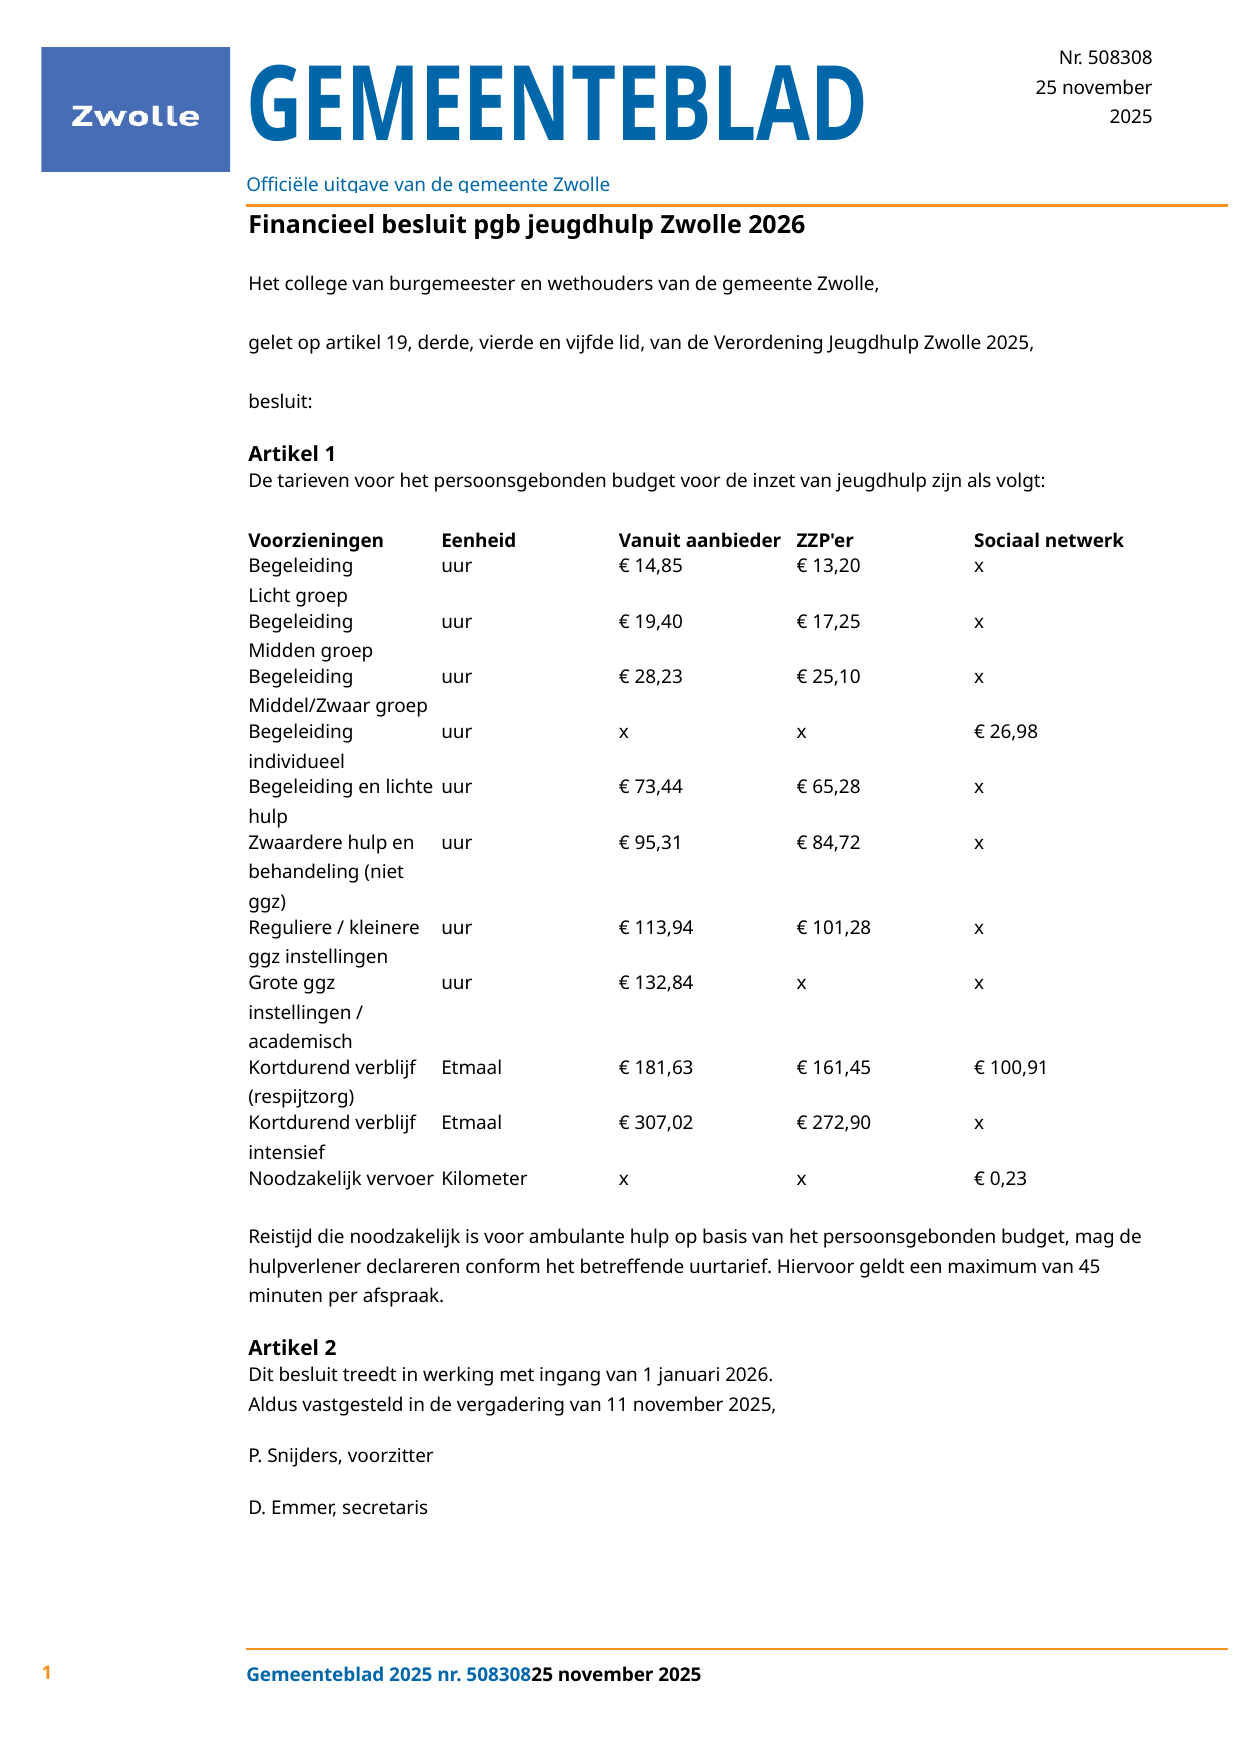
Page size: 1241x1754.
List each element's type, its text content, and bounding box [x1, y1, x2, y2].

table_cell x [796, 1165, 974, 1191]
table_cell x [619, 1165, 796, 1191]
text P. Snijders, voorzitter [248, 1442, 1152, 1468]
table_cell x [974, 914, 1152, 969]
table_cell € 65,28 [796, 774, 974, 829]
table_cell Kortdurend verblijf (respijtzorg) [248, 1054, 441, 1109]
table_cell € 13,20 [796, 553, 974, 608]
picture [41, 47, 231, 172]
table_cell Begeleiding Midden groep [248, 608, 441, 663]
table_cell x [796, 969, 974, 1054]
table_cell Begeleiding Licht groep [248, 553, 441, 608]
text gelet op artikel 19, derde, vierde en vijfde lid, van de Verordening Jeugdhulp Zwolle 2025, [248, 329, 1152, 355]
text De tarieven voor het persoonsgebonden budget voor de inzet van jeugdhulp zijn als volgt: [248, 467, 1152, 493]
table_cell € 17,25 [796, 608, 974, 663]
table_cell € 113,94 [619, 914, 796, 969]
text Artikel 1 [248, 439, 1152, 467]
text D. Emmer, secretaris [248, 1494, 1152, 1519]
table_cell € 272,90 [796, 1110, 974, 1165]
table_cell Kilometer [441, 1165, 619, 1191]
table_cell x [974, 1110, 1152, 1165]
table_cell € 95,31 [619, 829, 796, 914]
table_cell uur [441, 969, 619, 1054]
table_cell x [619, 719, 796, 774]
table_header Vanuit aanbieder [619, 527, 796, 552]
table_cell Reguliere / kleinere ggz instellingen [248, 914, 441, 969]
table_cell uur [441, 914, 619, 969]
table_cell uur [441, 663, 619, 718]
table_cell x [974, 553, 1152, 608]
table_cell Noodzakelijk vervoer [248, 1165, 441, 1191]
text Aldus vastgesteld in de vergadering van 11 november 2025, [248, 1391, 1152, 1417]
table_cell x [974, 663, 1152, 718]
table_cell uur [441, 719, 619, 774]
table_cell x [974, 969, 1152, 1054]
table_cell uur [441, 553, 619, 608]
table_cell x [796, 719, 974, 774]
table_header Eenheid [441, 527, 619, 552]
table_cell € 25,10 [796, 663, 974, 718]
table_cell € 132,84 [619, 969, 796, 1054]
table_cell € 19,40 [619, 608, 796, 663]
table_cell Etmaal [441, 1110, 619, 1165]
table_cell € 28,23 [619, 663, 796, 718]
table_cell € 181,63 [619, 1054, 796, 1109]
table_cell Kortdurend verblijf intensief [248, 1110, 441, 1165]
table_cell € 307,02 [619, 1110, 796, 1165]
text Financieel besluit pgb jeugdhulp Zwolle 2026 [248, 207, 1152, 241]
table_cell x [974, 829, 1152, 914]
table_cell Etmaal [441, 1054, 619, 1109]
table_cell Grote ggz instellingen / academisch [248, 969, 441, 1054]
text Artikel 2 [248, 1333, 1152, 1361]
table_cell x [974, 608, 1152, 663]
table_cell Begeleiding en lichte hulp [248, 774, 441, 829]
table_cell € 161,45 [796, 1054, 974, 1109]
table_cell x [974, 774, 1152, 829]
table_cell Begeleiding Middel/Zwaar groep [248, 663, 441, 718]
text Het college van burgemeester en wethouders van de gemeente Zwolle, [248, 270, 1152, 296]
text Dit besluit treedt in werking met ingang van 1 januari 2026. [248, 1361, 1152, 1387]
table_cell € 14,85 [619, 553, 796, 608]
table_cell uur [441, 774, 619, 829]
table_cell Zwaardere hulp en behandeling (niet ggz) [248, 829, 441, 914]
table_header Voorzieningen [248, 527, 441, 552]
text Reistijd die noodzakelijk is voor ambulante hulp op basis van het persoonsgebonden budget, mag de hulpverlener declareren conform het betreffende uurtarief. Hiervoor geldt een maximum van 45 minuten per afspraak. [248, 1223, 1152, 1308]
table_cell € 84,72 [796, 829, 974, 914]
table_cell € 101,28 [796, 914, 974, 969]
table_cell uur [441, 829, 619, 914]
table_header Sociaal netwerk [974, 527, 1152, 552]
table_cell € 100,91 [974, 1054, 1152, 1109]
table_cell € 0,23 [974, 1165, 1152, 1191]
table_cell Begeleiding individueel [248, 719, 441, 774]
table_cell € 73,44 [619, 774, 796, 829]
table_cell € 26,98 [974, 719, 1152, 774]
table_header ZZP'er [796, 527, 974, 552]
table_cell uur [441, 608, 619, 663]
text besluit: [248, 389, 1152, 414]
